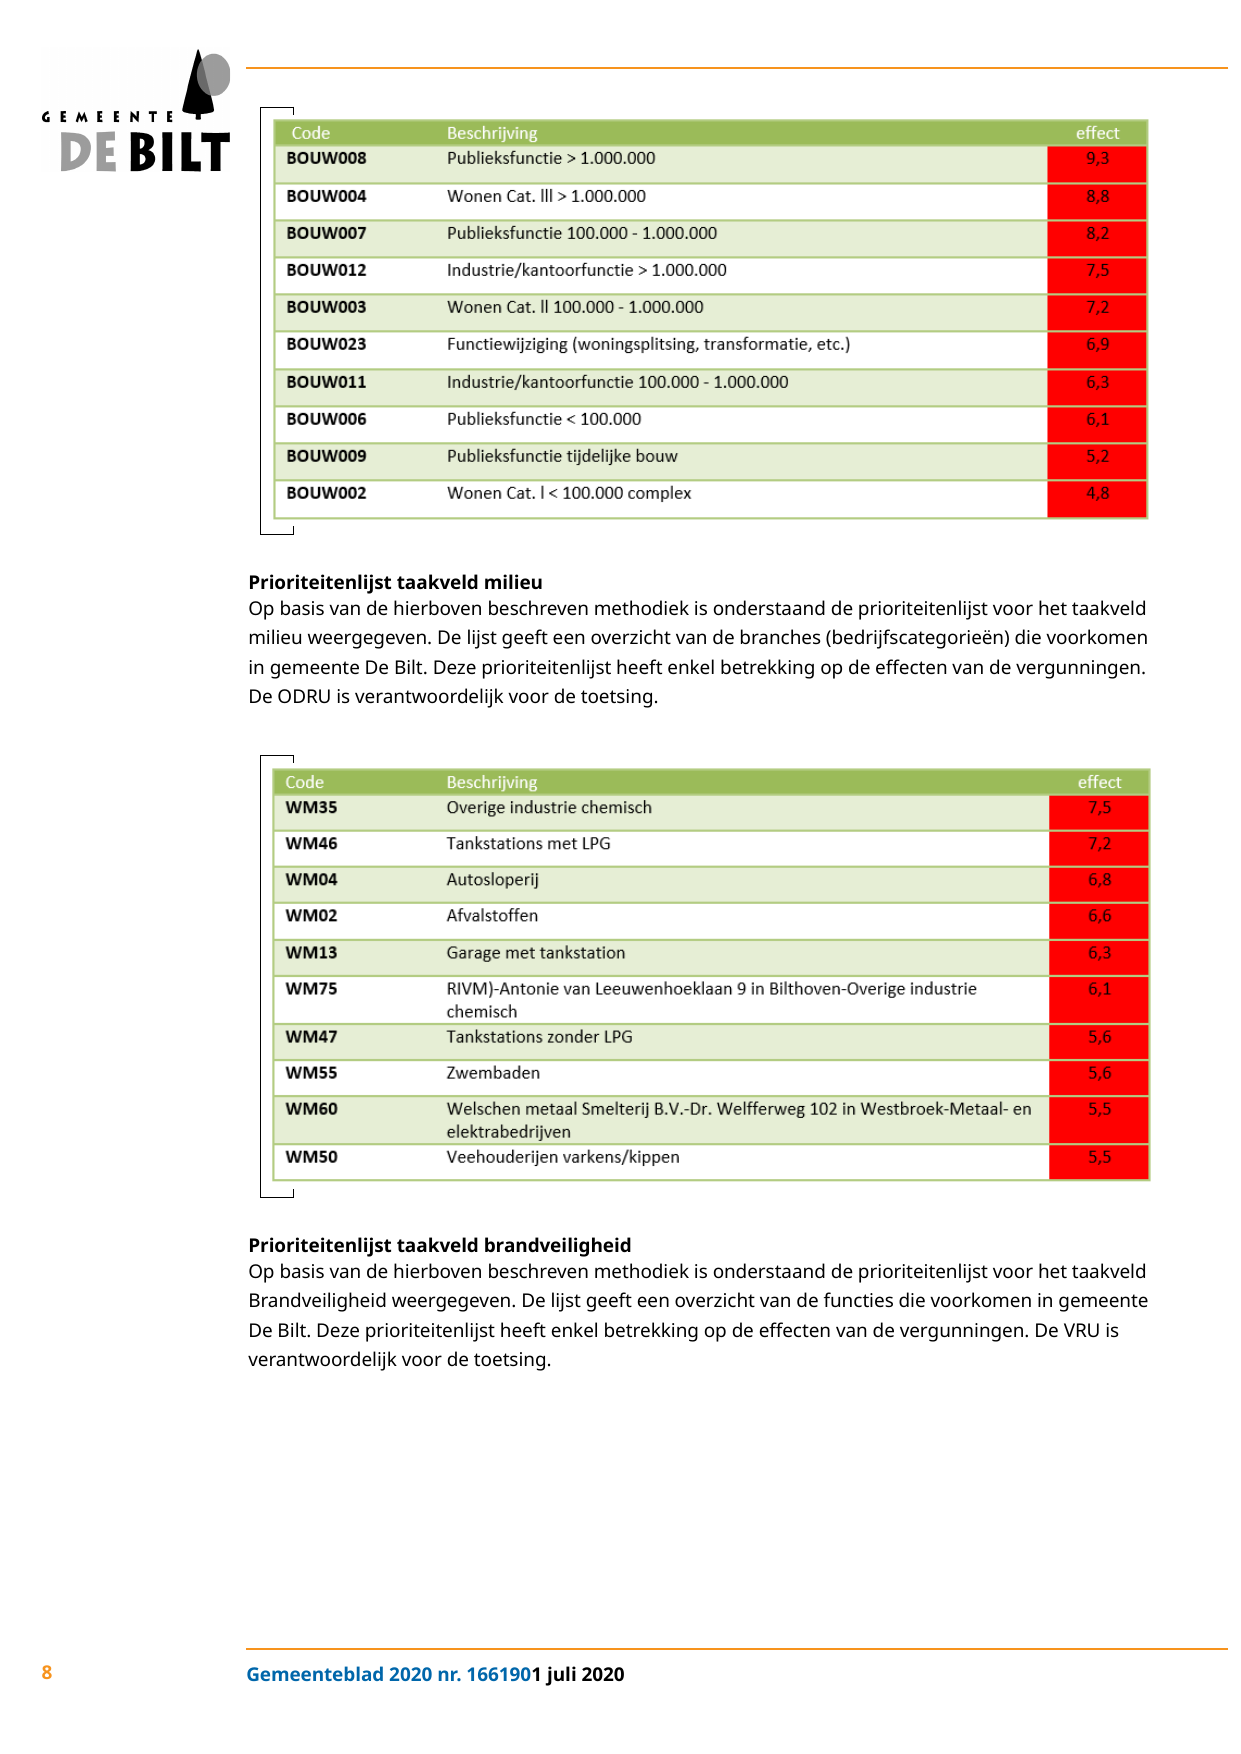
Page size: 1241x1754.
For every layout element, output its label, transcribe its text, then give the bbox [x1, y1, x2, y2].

text Prioriteitenlijst taakveld milieu [248, 569, 1152, 595]
text Op basis van de hierboven beschreven methodiek is onderstaand de prioriteitenlijst voor het taakveld milieu weergegeven. De lijst geeft een overzicht van de branches (bedrijfscategorieën) die voorkomen in gemeente De Bilt. Deze prioriteitenlijst heeft enkel betrekking op de effecten van de vergunningen. De ODRU is verantwoordelijk voor de toetsing. [248, 595, 1152, 709]
text Op basis van de hierboven beschreven methodiek is onderstaand de prioriteitenlijst voor het taakveld Brandveiligheid weergegeven. De lijst geeft een overzicht van de functies die voorkomen in gemeente De Bilt. Deze prioriteitenlijst heeft enkel betrekking op de effecten van de vergunningen. De VRU is verantwoordelijk voor de toetsing. [248, 1258, 1152, 1372]
picture [41, 47, 231, 172]
picture [268, 763, 1155, 1189]
picture [268, 115, 1155, 526]
text Prioriteitenlijst taakveld brandveiligheid [248, 1232, 1152, 1258]
